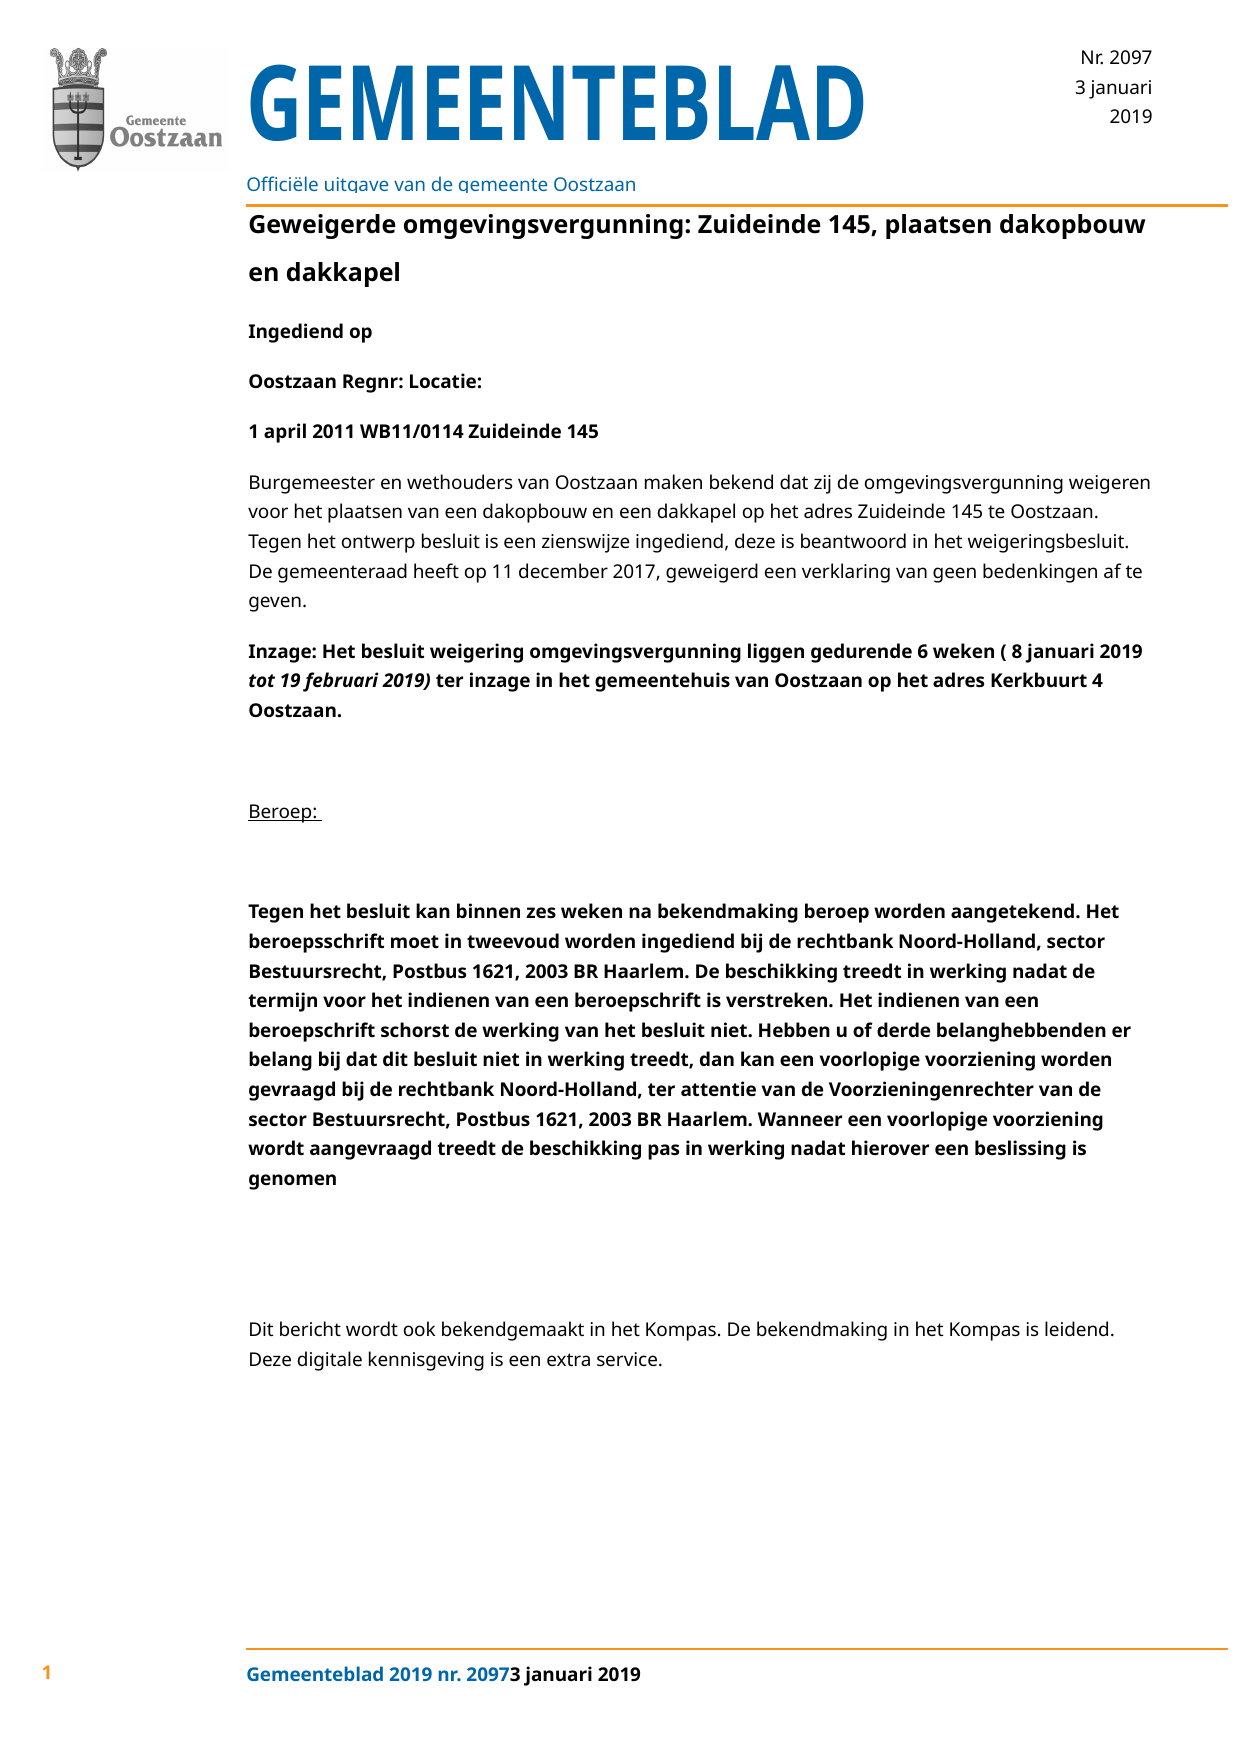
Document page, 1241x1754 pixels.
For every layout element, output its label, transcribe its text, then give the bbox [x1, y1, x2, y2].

picture [41, 47, 231, 172]
text Burgemeester en wethouders van Oostzaan maken bekend dat zij de omgevingsvergunning weigeren voor het plaatsen van een dakopbouw en een dakkapel op het adres Zuideinde 145 te Oostzaan. Tegen het ontwerp besluit is een zienswijze ingediend, deze is beantwoord in het weigeringsbesluit. De gemeenteraad heeft op 11 december 2017, geweigerd een verklaring van geen bedenkingen af te geven. [248, 469, 1152, 613]
text 1 april 2011 WB11/0114 Zuideinde 145 [248, 419, 1152, 444]
text Geweigerde omgevingsvergunning: Zuideinde 145, plaatsen dakopbouw en dakkapel [248, 207, 1152, 288]
text Oostzaan Regnr: Locatie: [248, 368, 1152, 394]
text Inzage: Het besluit weigering omgevingsvergunning liggen gedurende 6 weken ( 8 januari 2019 tot 19 februari 2019) ter inzage in het gemeentehuis van Oostzaan op het adres Kerkbuurt 4 Oostzaan. [248, 638, 1152, 723]
text Beroep: [248, 798, 1152, 824]
text Tegen het besluit kan binnen zes weken na bekendmaking beroep worden aangetekend. Het beroepsschrift moet in tweevoud worden ingediend bij de rechtbank Noord-Holland, sector Bestuursrecht, Postbus 1621, 2003 BR Haarlem. De beschikking treedt in werking nadat de termijn voor het indienen van een beroepschrift is verstreken. Het indienen van een beroepschrift schorst de werking van het besluit niet. Hebben u of derde belanghebbenden er belang bij dat dit besluit niet in werking treedt, dan kan een voorlopige voorziening worden gevraagd bij de rechtbank Noord-Holland, ter attentie van de Voorzieningenrechter van de sector Bestuursrecht, Postbus 1621, 2003 BR Haarlem. Wanneer een voorlopige voorziening wordt aangevraagd treedt de beschikking pas in werking nadat hierover een beslissing is genomen [248, 899, 1152, 1191]
text Dit bericht wordt ook bekendgemaakt in het Kompas. De bekendmaking in het Kompas is leidend. Deze digitale kennisgeving is een extra service. [248, 1316, 1152, 1372]
text Ingediend op [248, 318, 1152, 344]
